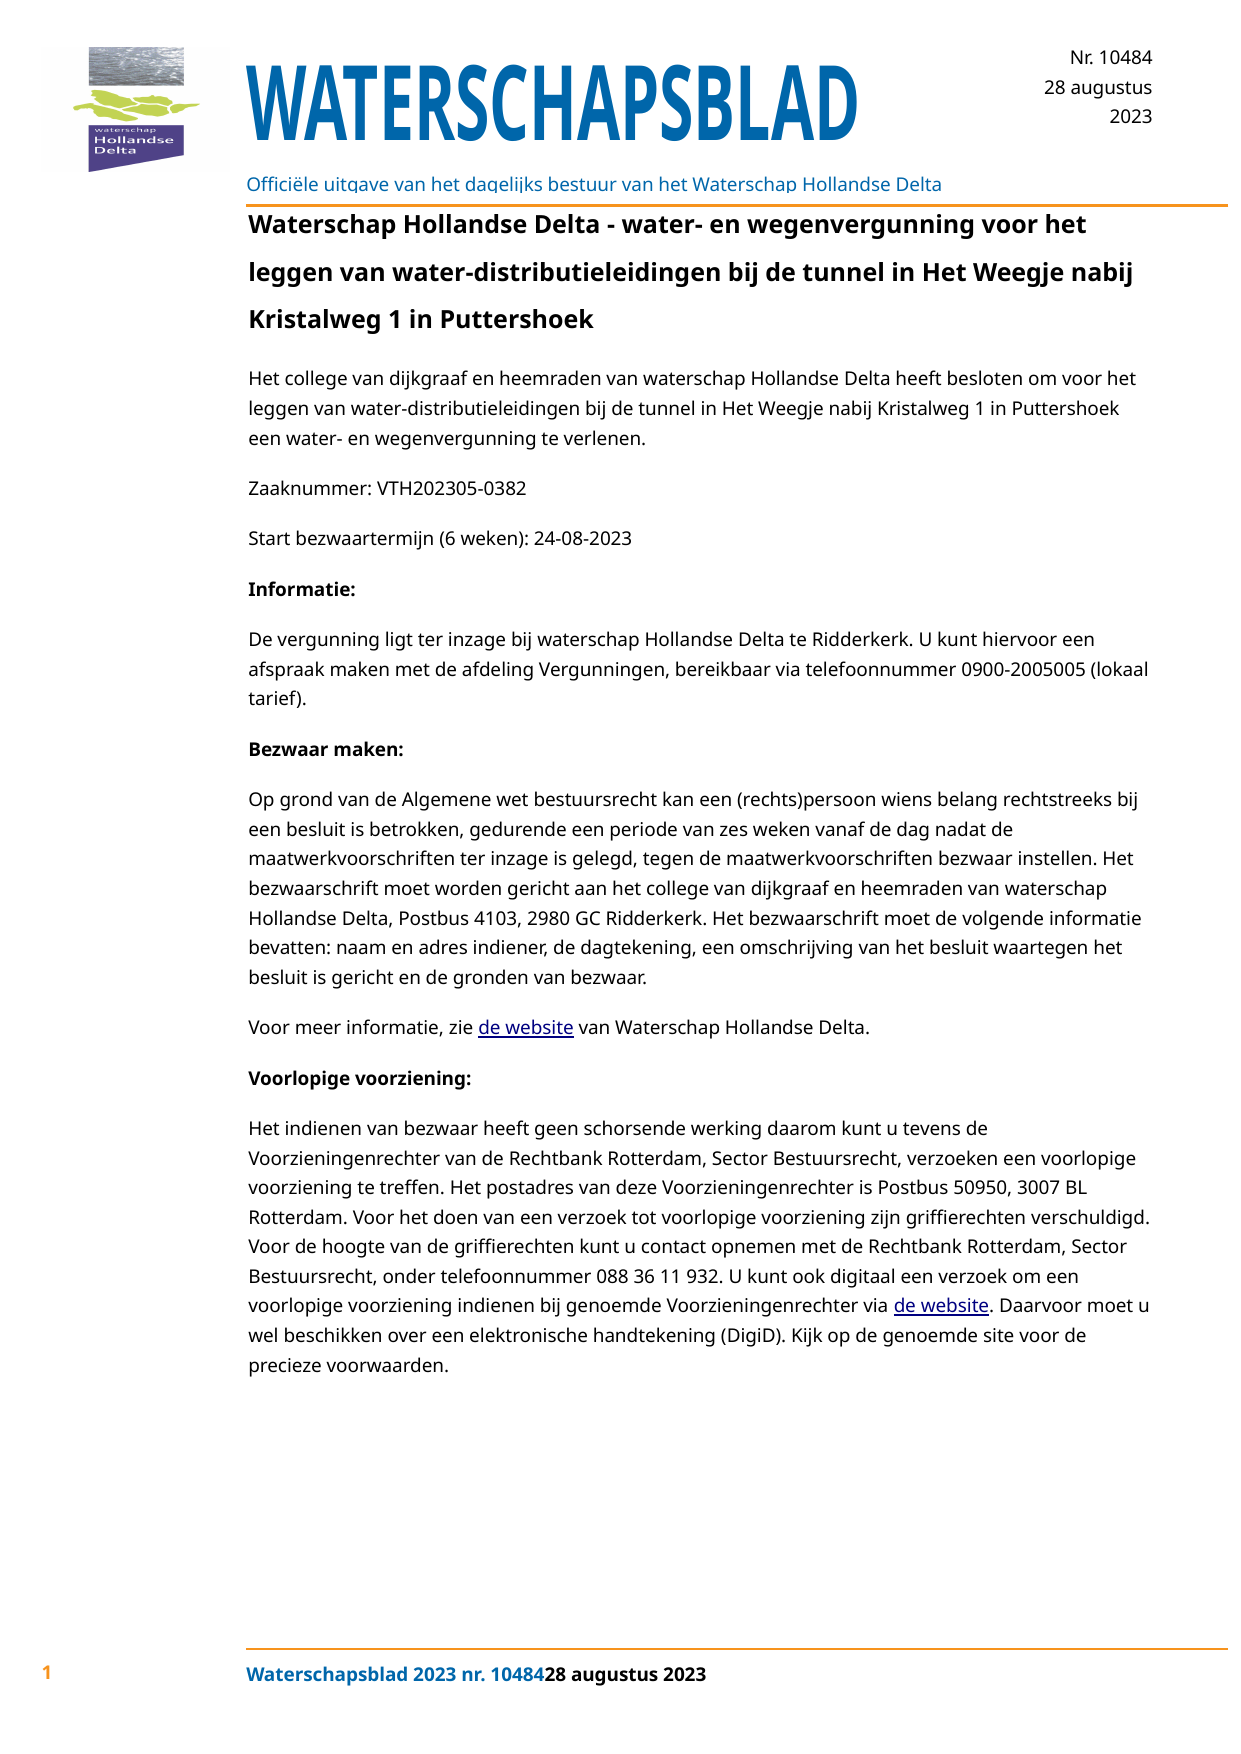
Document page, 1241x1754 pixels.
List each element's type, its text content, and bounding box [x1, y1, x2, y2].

text Voorlopige voorziening: [248, 1065, 1152, 1090]
text Het college van dijkgraaf en heemraden van waterschap Hollandse Delta heeft besloten om voor het leggen van water-distributieleidingen bij de tunnel in Het Weegje nabij Kristalweg 1 in Puttershoek een water- en wegenvergunning te verlenen. [248, 366, 1152, 450]
text Waterschap Hollandse Delta - water- en wegenvergunning voor het leggen van water-distributieleidingen bij de tunnel in Het Weegje nabij Kristalweg 1 in Puttershoek [248, 207, 1152, 336]
text Het indienen van bezwaar heeft geen schorsende werking daarom kunt u tevens de Voorzieningenrechter van de Rechtbank Rotterdam, Sector Bestuursrecht, verzoeken een voorlopige voorziening te treffen. Het postadres van deze Voorzieningenrechter is Postbus 50950, 3007 BL Rotterdam. Voor het doen van een verzoek tot voorlopige voorziening zijn griffierechten verschuldigd. Voor de hoogte van de griffierechten kunt u contact opnemen met de Rechtbank Rotterdam, Sector Bestuursrecht, onder telefoonnummer 088 36 11 932. U kunt ook digitaal een verzoek om een voorlopige voorziening indienen bij genoemde Voorzieningenrechter via de website. Daarvoor moet u wel beschikken over een elektronische handtekening (DigiD). Kijk op de genoemde site voor de precieze voorwaarden. [248, 1115, 1152, 1377]
picture [41, 47, 231, 172]
text Zaaknummer: VTH202305-0382 [248, 475, 1152, 501]
text Informatie: [248, 576, 1152, 602]
text Start bezwaartermijn (6 weken): 24-08-2023 [248, 526, 1152, 551]
text Bezwaar maken: [248, 736, 1152, 762]
text Voor meer informatie, zie de website van Waterschap Hollandse Delta. [248, 1014, 1152, 1040]
text De vergunning ligt ter inzage bij waterschap Hollandse Delta te Ridderkerk. U kunt hiervoor een afspraak maken met de afdeling Vergunningen, bereikbaar via telefoonnummer 0900-2005005 (lokaal tarief). [248, 626, 1152, 711]
text Op grond van de Algemene wet bestuursrecht kan een (rechts)persoon wiens belang rechtstreeks bij een besluit is betrokken, gedurende een periode van zes weken vanaf de dag nadat de maatwerkvoorschriften ter inzage is gelegd, tegen de maatwerkvoorschriften bezwaar instellen. Het bezwaarschrift moet worden gericht aan het college van dijkgraaf en heemraden van waterschap Hollandse Delta, Postbus 4103, 2980 GC Ridderkerk. Het bezwaarschrift moet de volgende informatie bevatten: naam en adres indiener, de dagtekening, een omschrijving van het besluit waartegen het besluit is gericht en de gronden van bezwaar. [248, 786, 1152, 989]
